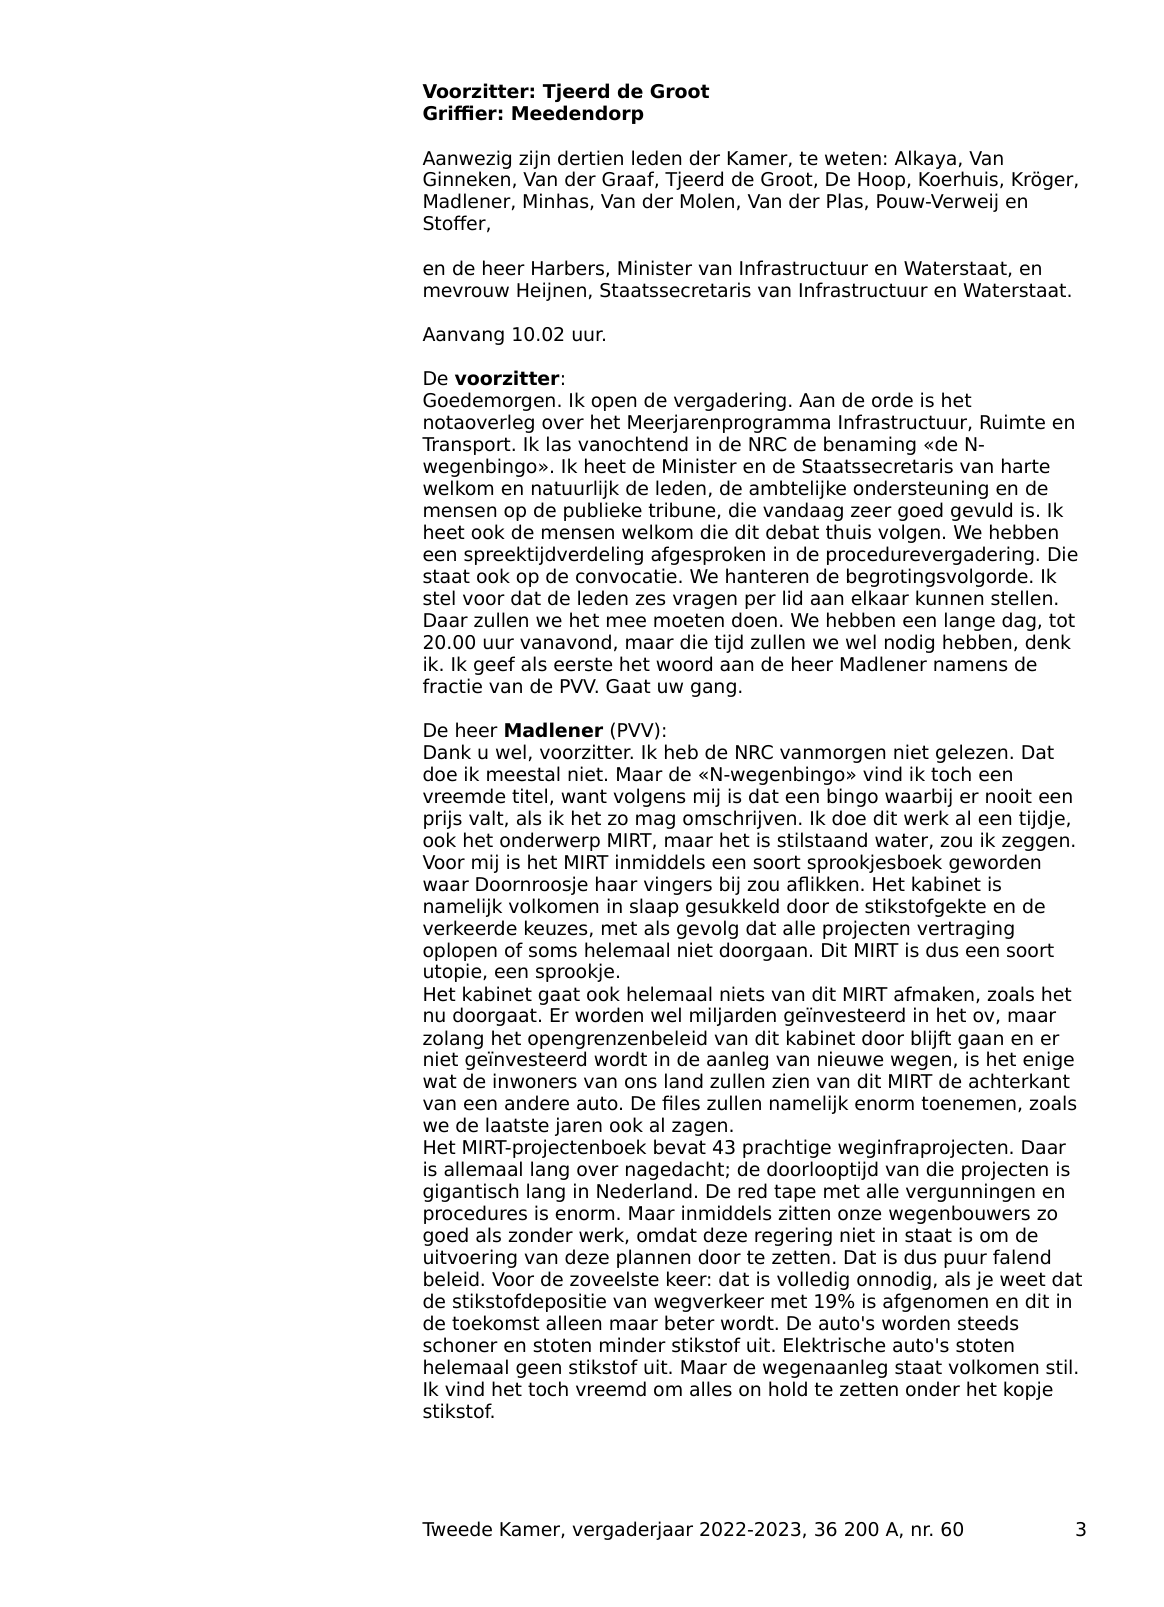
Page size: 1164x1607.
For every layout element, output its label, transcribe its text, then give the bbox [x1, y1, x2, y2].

text De heer Madlener (PVV): [422, 720, 1087, 742]
text De voorzitter: [422, 368, 1087, 390]
text Griffier: Meedendorp [422, 103, 1087, 125]
text en de heer Harbers, Minister van Infrastructuur en Waterstaat, en mevrouw Heijnen, Staatssecretaris van Infrastructuur en Waterstaat. [422, 257, 1087, 301]
text Goedemorgen. Ik open de vergadering. Aan de orde is het notaoverleg over het Meerjarenprogramma Infrastructuur, Ruimte en Transport. Ik las vanochtend in de NRC de benaming «de N-wegenbingo». Ik heet de Minister en de Staatssecretaris van harte welkom en natuurlijk de leden, de ambtelijke ondersteuning en de mensen op de publieke tribune, die vandaag zeer goed gevuld is. Ik heet ook de mensen welkom die dit debat thuis volgen. We hebben een spreektijdverdeling afgesproken in de procedurevergadering. Die staat ook op de convocatie. We hanteren de begrotingsvolgorde. Ik stel voor dat de leden zes vragen per lid aan elkaar kunnen stellen. Daar zullen we het mee moeten doen. We hebben een lange dag, tot 20.00 uur vanavond, maar die tijd zullen we wel nodig hebben, denk ik. Ik geef als eerste het woord aan de heer Madlener namens de fractie van de PVV. Gaat uw gang. [422, 390, 1087, 697]
text Het MIRT-projectenboek bevat 43 prachtige weginfraprojecten. Daar is allemaal lang over nagedacht; de doorlooptijd van die projecten is gigantisch lang in Nederland. De red tape met alle vergunningen en procedures is enorm. Maar inmiddels zitten onze wegenbouwers zo goed als zonder werk, omdat deze regering niet in staat is om de uitvoering van deze plannen door te zetten. Dat is dus puur falend beleid. Voor de zoveelste keer: dat is volledig onnodig, als je weet dat de stikstofdepositie van wegverkeer met 19% is afgenomen en dit in de toekomst alleen maar beter wordt. De auto's worden steeds schoner en stoten minder stikstof uit. Elektrische auto's stoten helemaal geen stikstof uit. Maar de wegenaanleg staat volkomen stil. Ik vind het toch vreemd om alles on hold te zetten onder het kopje stikstof. [422, 1137, 1087, 1423]
text Het kabinet gaat ook helemaal niets van dit MIRT afmaken, zoals het nu doorgaat. Er worden wel miljarden geïnvesteerd in het ov, maar zolang het opengrenzenbeleid van dit kabinet door blijft gaan en er niet geïnvesteerd wordt in de aanleg van nieuwe wegen, is het enige wat de inwoners van ons land zullen zien van dit MIRT de achterkant van een andere auto. De files zullen namelijk enorm toenemen, zoals we de laatste jaren ook al zagen. [422, 983, 1087, 1137]
text Aanwezig zijn dertien leden der Kamer, te weten: Alkaya, Van Ginneken, Van der Graaf, Tjeerd de Groot, De Hoop, Koerhuis, Kröger, Madlener, Minhas, Van der Molen, Van der Plas, Pouw-Verweij en Stoffer, [422, 147, 1087, 235]
text Aanvang 10.02 uur. [422, 324, 1087, 346]
text Voorzitter: Tjeerd de Groot [422, 81, 1087, 103]
text Dank u wel, voorzitter. Ik heb de NRC vanmorgen niet gelezen. Dat doe ik meestal niet. Maar de «N-wegenbingo» vind ik toch een vreemde titel, want volgens mij is dat een bingo waarbij er nooit een prijs valt, als ik het zo mag omschrijven. Ik doe dit werk al een tijdje, ook het onderwerp MIRT, maar het is stilstaand water, zou ik zeggen. Voor mij is het MIRT inmiddels een soort sprookjesboek geworden waar Doornroosje haar vingers bij zou aflikken. Het kabinet is namelijk volkomen in slaap gesukkeld door de stikstofgekte en de verkeerde keuzes, met als gevolg dat alle projecten vertraging oplopen of soms helemaal niet doorgaan. Dit MIRT is dus een soort utopie, een sprookje. [422, 742, 1087, 983]
